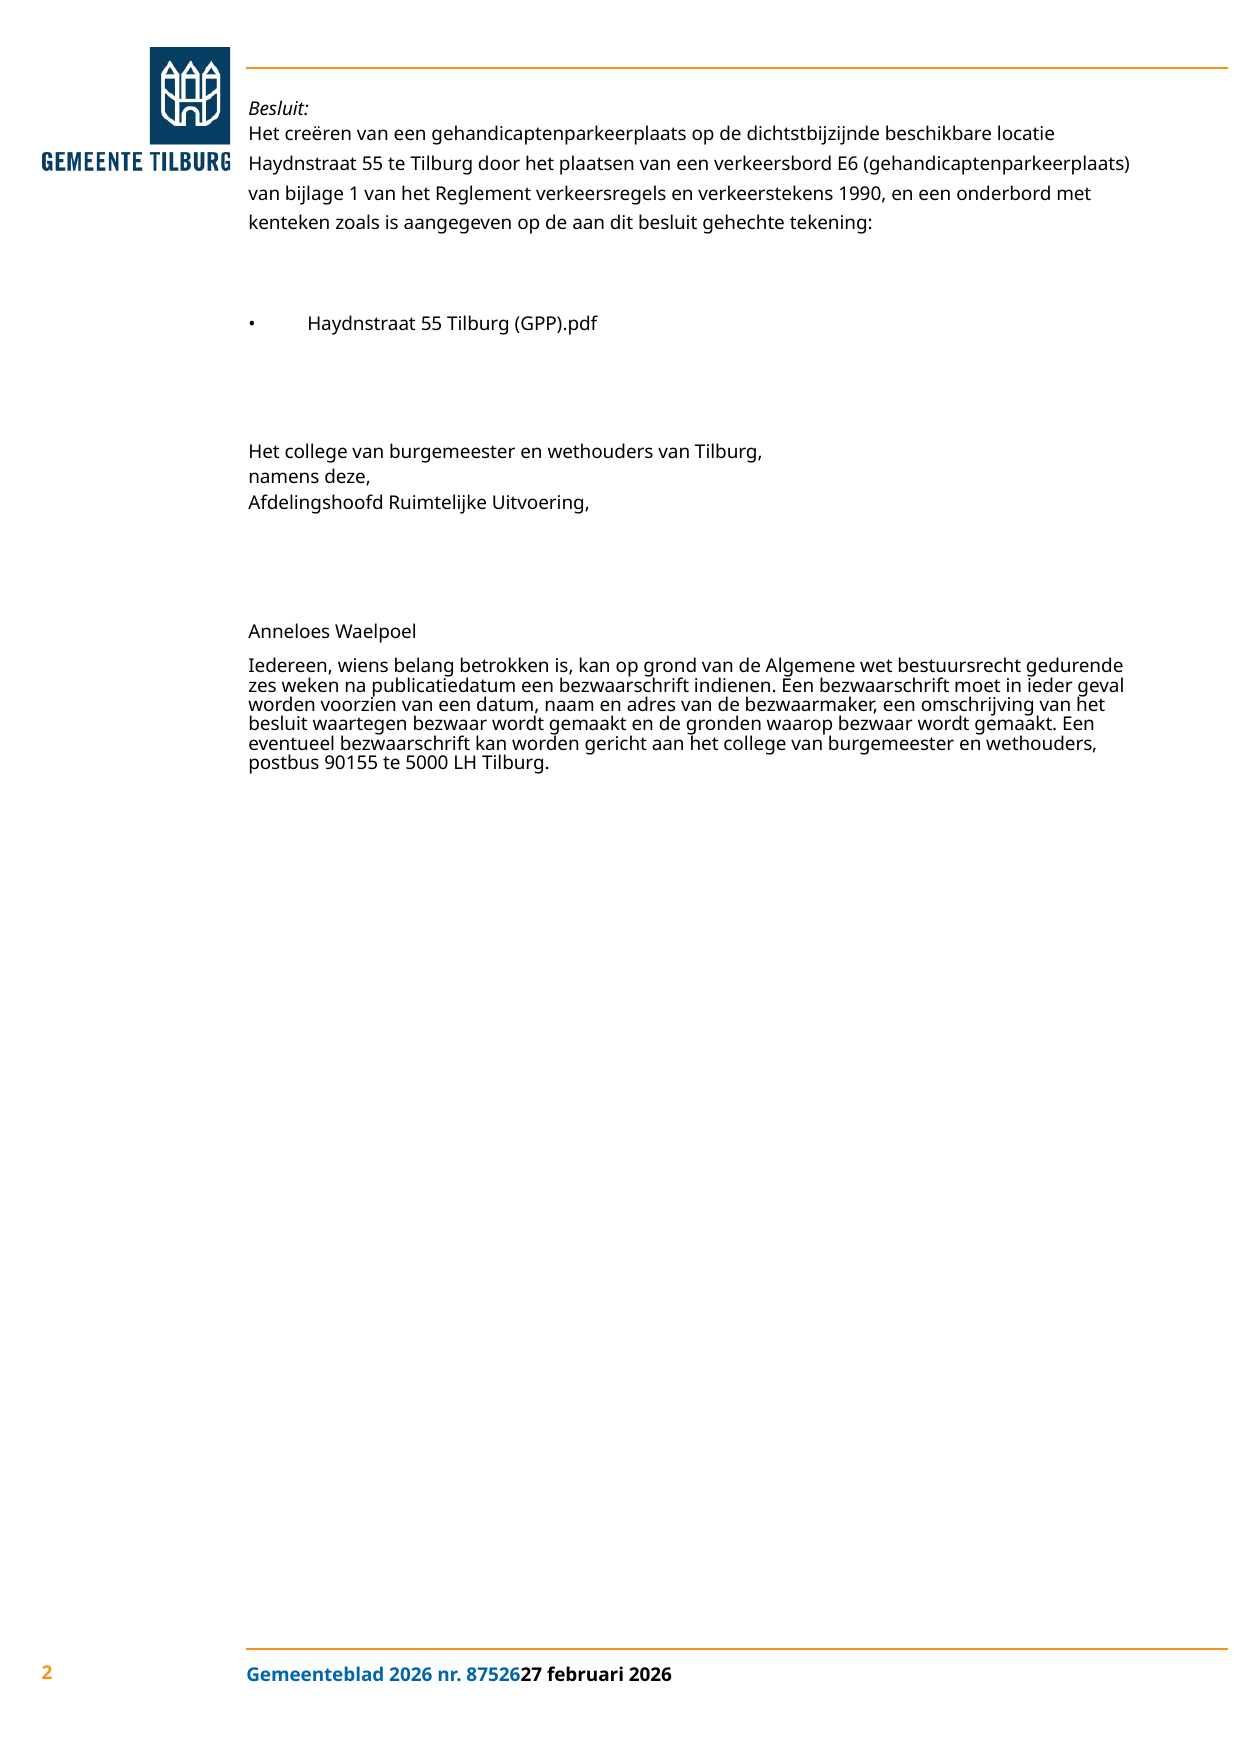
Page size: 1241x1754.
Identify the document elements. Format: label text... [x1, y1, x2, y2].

text namens deze, [248, 464, 1152, 489]
text Het college van burgemeester en wethouders van Tilburg, [248, 438, 1152, 464]
text Het creëren van een gehandicaptenparkeerplaats op de dichtstbijzijnde beschikbare locatie Haydnstraat 55 te Tilburg door het plaatsen van een verkeersbord E6 (gehandicaptenparkeerplaats) van bijlage 1 van het Reglement verkeersregels en verkeerstekens 1990, en een onderbord met kenteken zoals is aangegeven op de aan dit besluit gehechte tekening: [248, 121, 1152, 235]
text Anneloes Waelpoel [248, 618, 1152, 644]
picture [41, 47, 231, 172]
text Afdelingshoofd Ruimtelijke Uitvoering, [248, 489, 1152, 515]
text Besluit: [248, 95, 1152, 121]
text Iedereen, wiens belang betrokken is, kan op grond van de Algemene wet bestuursrecht gedurende zes weken na publicatiedatum een bezwaarschrift indienen. Een bezwaarschrift moet in ieder geval worden voorzien van een datum, naam en adres van de bezwaarmaker, een omschrijving van het besluit waartegen bezwaar wordt gemaakt en de gronden waarop bezwaar wordt gemaakt. Een eventueel bezwaarschrift kan worden gericht aan het college van burgemeester en wethouders, postbus 90155 te 5000 LH Tilburg. [248, 657, 1152, 773]
list Haydnstraat 55 Tilburg (GPP).pdf [248, 310, 1152, 336]
